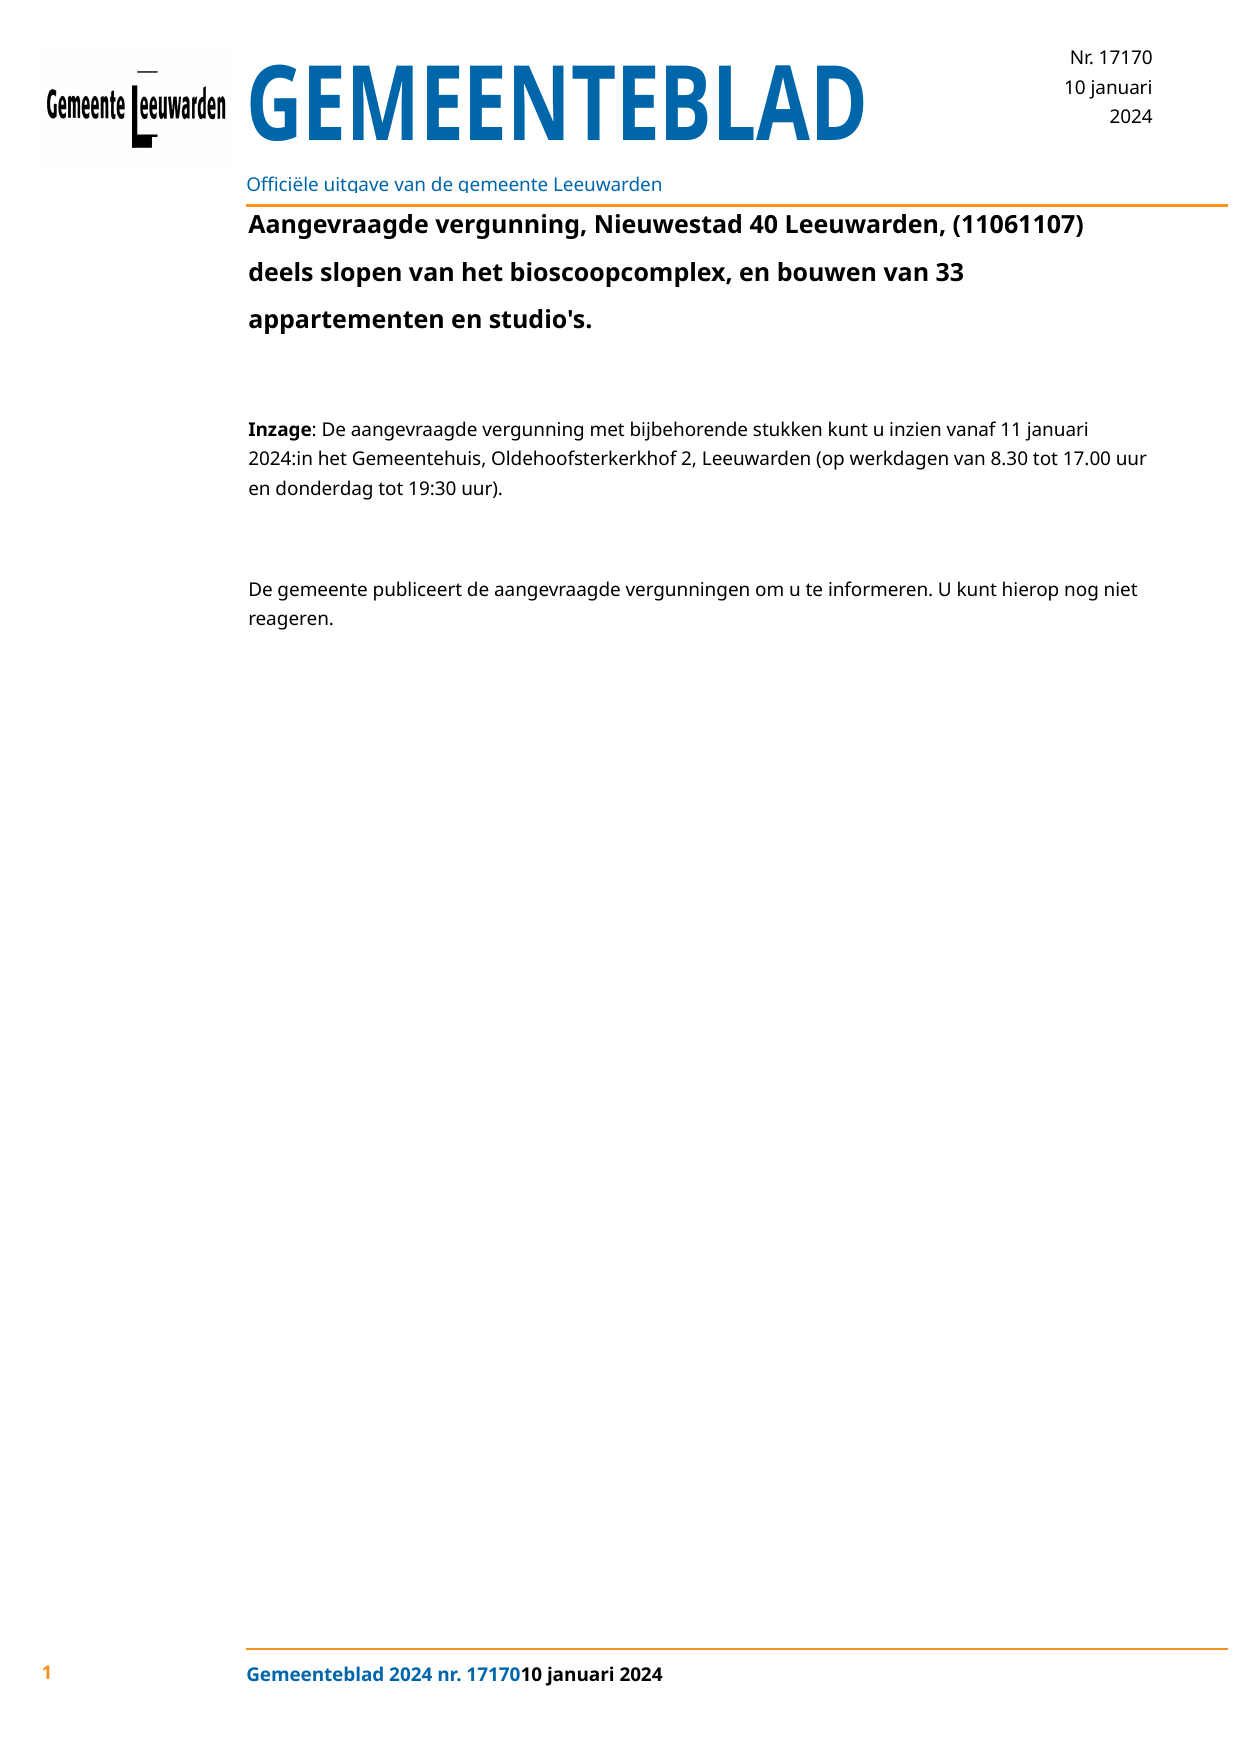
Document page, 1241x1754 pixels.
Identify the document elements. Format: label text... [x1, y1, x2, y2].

text Aangevraagde vergunning, Nieuwestad 40 Leeuwarden, (11061107) deels slopen van het bioscoopcomplex, en bouwen van 33 appartementen en studio's. [248, 207, 1152, 336]
picture [41, 47, 231, 172]
text De gemeente publiceert de aangevraagde vergunningen om u te informeren. U kunt hierop nog niet reageren. [248, 576, 1152, 631]
text Inzage: De aangevraagde vergunning met bijbehorende stukken kunt u inzien vanaf 11 januari 2024:in het Gemeentehuis, Oldehoofsterkerkhof 2, Leeuwarden (op werkdagen van 8.30 tot 17.00 uur en donderdag tot 19:30 uur). [248, 416, 1152, 501]
